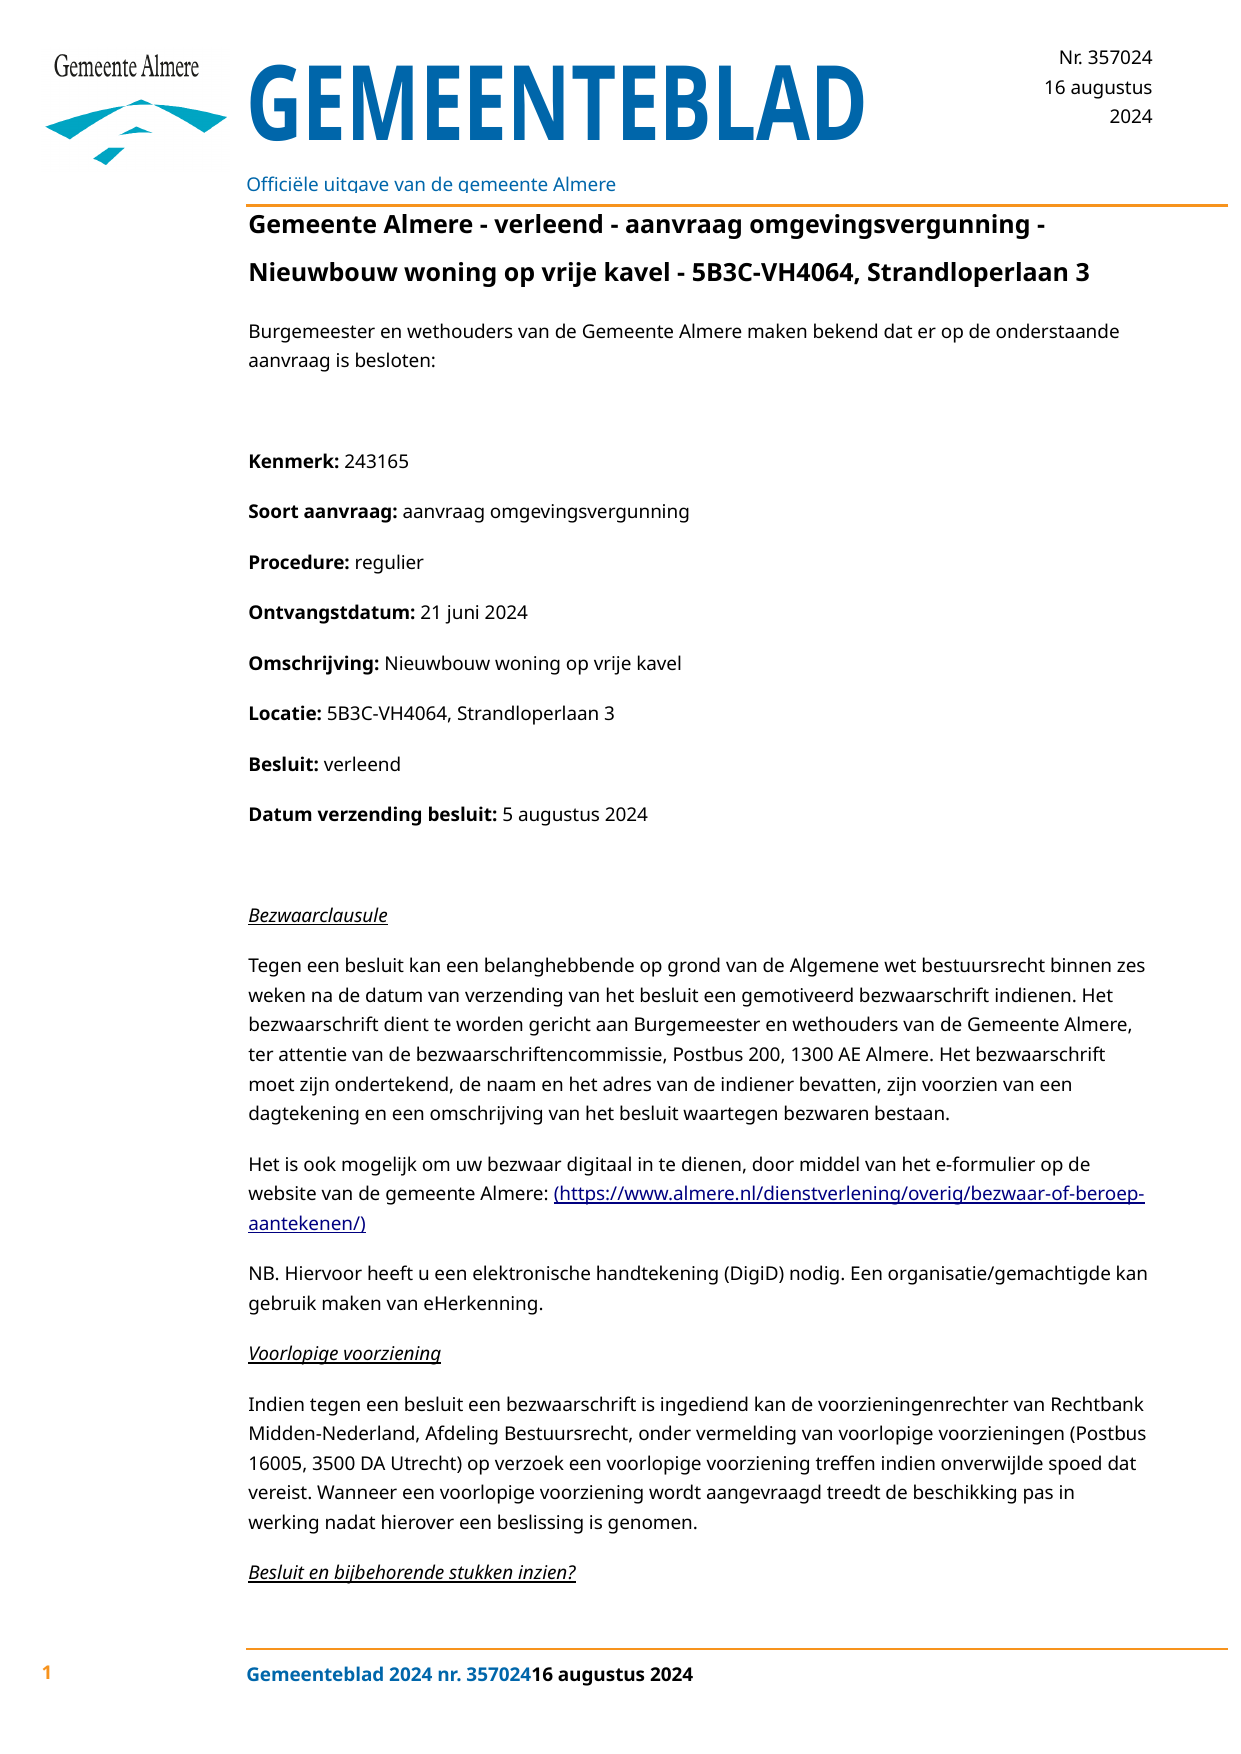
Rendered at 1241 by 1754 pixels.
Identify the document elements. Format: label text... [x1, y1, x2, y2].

text Burgemeester en wethouders van de Gemeente Almere maken bekend dat er op de onderstaande aanvraag is besloten: [248, 318, 1152, 373]
text Indien tegen een besluit een bezwaarschrift is ingediend kan de voorzieningenrechter van Rechtbank Midden-Nederland, Afdeling Bestuursrecht, onder vermelding van voorlopige voorzieningen (Postbus 16005, 3500 DA Utrecht) op verzoek een voorlopige voorziening treffen indien onverwijlde spoed dat vereist. Wanneer een voorlopige voorziening wordt aangevraagd treedt de beschikking pas in werking nadat hierover een beslissing is genomen. [248, 1391, 1152, 1535]
text Tegen een besluit kan een belanghebbende op grond van de Algemene wet bestuursrecht binnen zes weken na de datum van verzending van het besluit een gemotiveerd bezwaarschrift indienen. Het bezwaarschrift dient te worden gericht aan Burgemeester en wethouders van de Gemeente Almere, ter attentie van de bezwaarschriftencommissie, Postbus 200, 1300 AE Almere. Het bezwaarschrift moet zijn ondertekend, de naam en het adres van de indiener bevatten, zijn voorzien van een dagtekening en een omschrijving van het besluit waartegen bezwaren bestaan. [248, 952, 1152, 1126]
text Procedure: regulier [248, 549, 1152, 575]
text NB. Hiervoor heeft u een elektronische handtekening (DigiD) nodig. Een organisatie/gemachtigde kan gebruik maken van eHerkenning. [248, 1260, 1152, 1316]
text Bezwaarclausule [248, 902, 1152, 928]
text Kenmerk: 243165 [248, 448, 1152, 474]
text Soort aanvraag: aanvraag omgevingsvergunning [248, 499, 1152, 524]
text Locatie: 5B3C-VH4064, Strandloperlaan 3 [248, 700, 1152, 726]
text Besluit en bijbehorende stukken inzien? [248, 1559, 1152, 1585]
text Besluit: verleend [248, 751, 1152, 777]
text Voorlopige voorziening [248, 1340, 1152, 1366]
text Omschrijving: Nieuwbouw woning op vrije kavel [248, 650, 1152, 676]
text Datum verzending besluit: 5 augustus 2024 [248, 801, 1152, 827]
picture [41, 47, 231, 172]
text Ontvangstdatum: 21 juni 2024 [248, 599, 1152, 625]
text Gemeente Almere - verleend - aanvraag omgevingsvergunning - Nieuwbouw woning op vrije kavel - 5B3C-VH4064, Strandloperlaan 3 [248, 207, 1152, 288]
text Het is ook mogelijk om uw bezwaar digitaal in te dienen, door middel van het e-formulier op de website van de gemeente Almere: (https://www.almere.nl/dienstverlening/overig/bezwaar-of-beroep-aantekenen/) [248, 1151, 1152, 1236]
